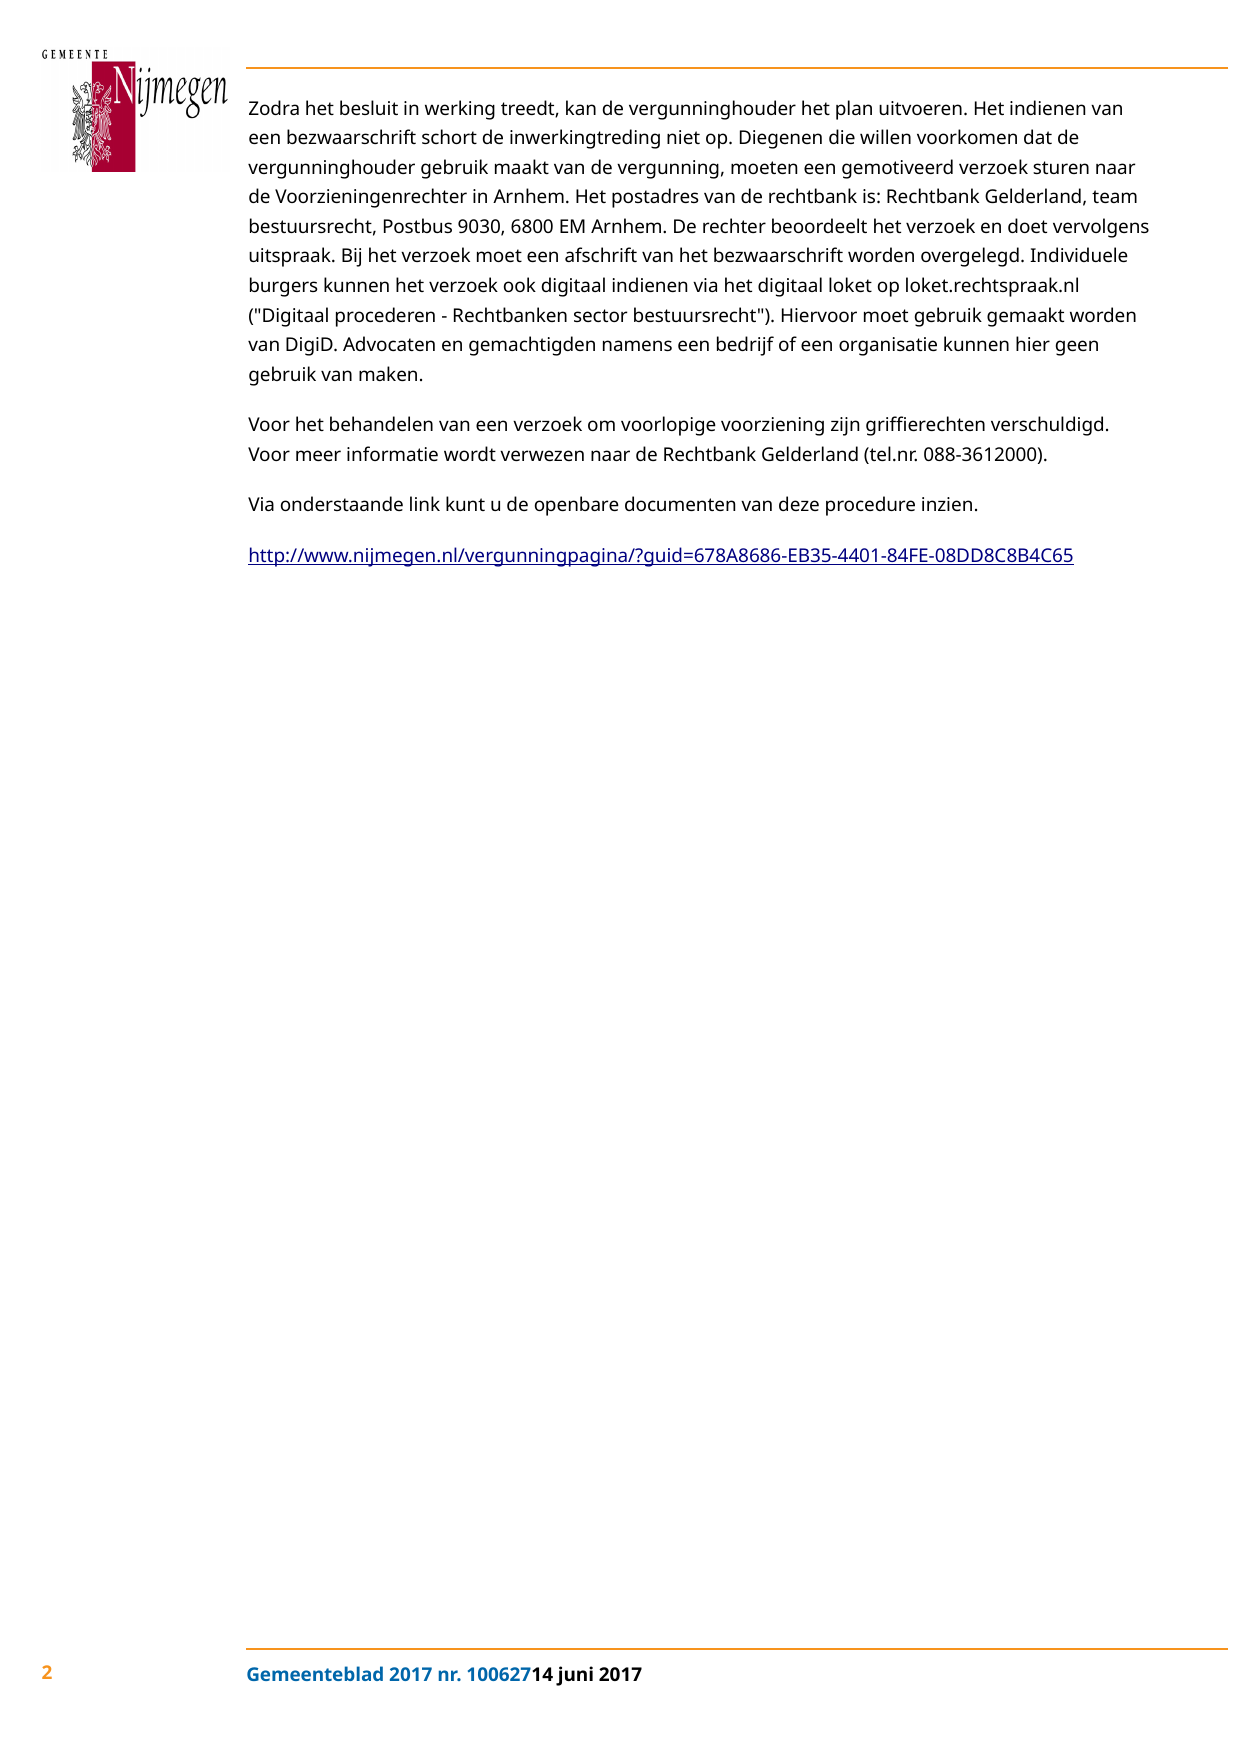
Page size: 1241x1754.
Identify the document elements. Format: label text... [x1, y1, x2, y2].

text Via onderstaande link kunt u de openbare documenten van deze procedure inzien. [248, 491, 1152, 517]
text Zodra het besluit in werking treedt, kan de vergunninghouder het plan uitvoeren. Het indienen van een bezwaarschrift schort de inwerkingtreding niet op. Diegenen die willen voorkomen dat de vergunninghouder gebruik maakt van de vergunning, moeten een gemotiveerd verzoek sturen naar de Voorzieningenrechter in Arnhem. Het postadres van de rechtbank is: Rechtbank Gelderland, team bestuursrecht, Postbus 9030, 6800 EM Arnhem. De rechter beoordeelt het verzoek en doet vervolgens uitspraak. Bij het verzoek moet een afschrift van het bezwaarschrift worden overgelegd. Individuele burgers kunnen het verzoek ook digitaal indienen via het digitaal loket op loket.rechtspraak.nl ("Digitaal procederen - Rechtbanken sector bestuursrecht"). Hiervoor moet gebruik gemaakt worden van DigiD. Advocaten en gemachtigden namens een bedrijf of een organisatie kunnen hier geen gebruik van maken. [248, 95, 1152, 387]
text Voor het behandelen van een verzoek om voorlopige voorziening zijn griffierechten verschuldigd. Voor meer informatie wordt verwezen naar de Rechtbank Gelderland (tel.nr. 088-3612000). [248, 411, 1152, 467]
picture [41, 47, 231, 172]
text http://www.nijmegen.nl/vergunningpagina/?guid=678A8686-EB35-4401-84FE-08DD8C8B4C65 [248, 542, 1152, 568]
